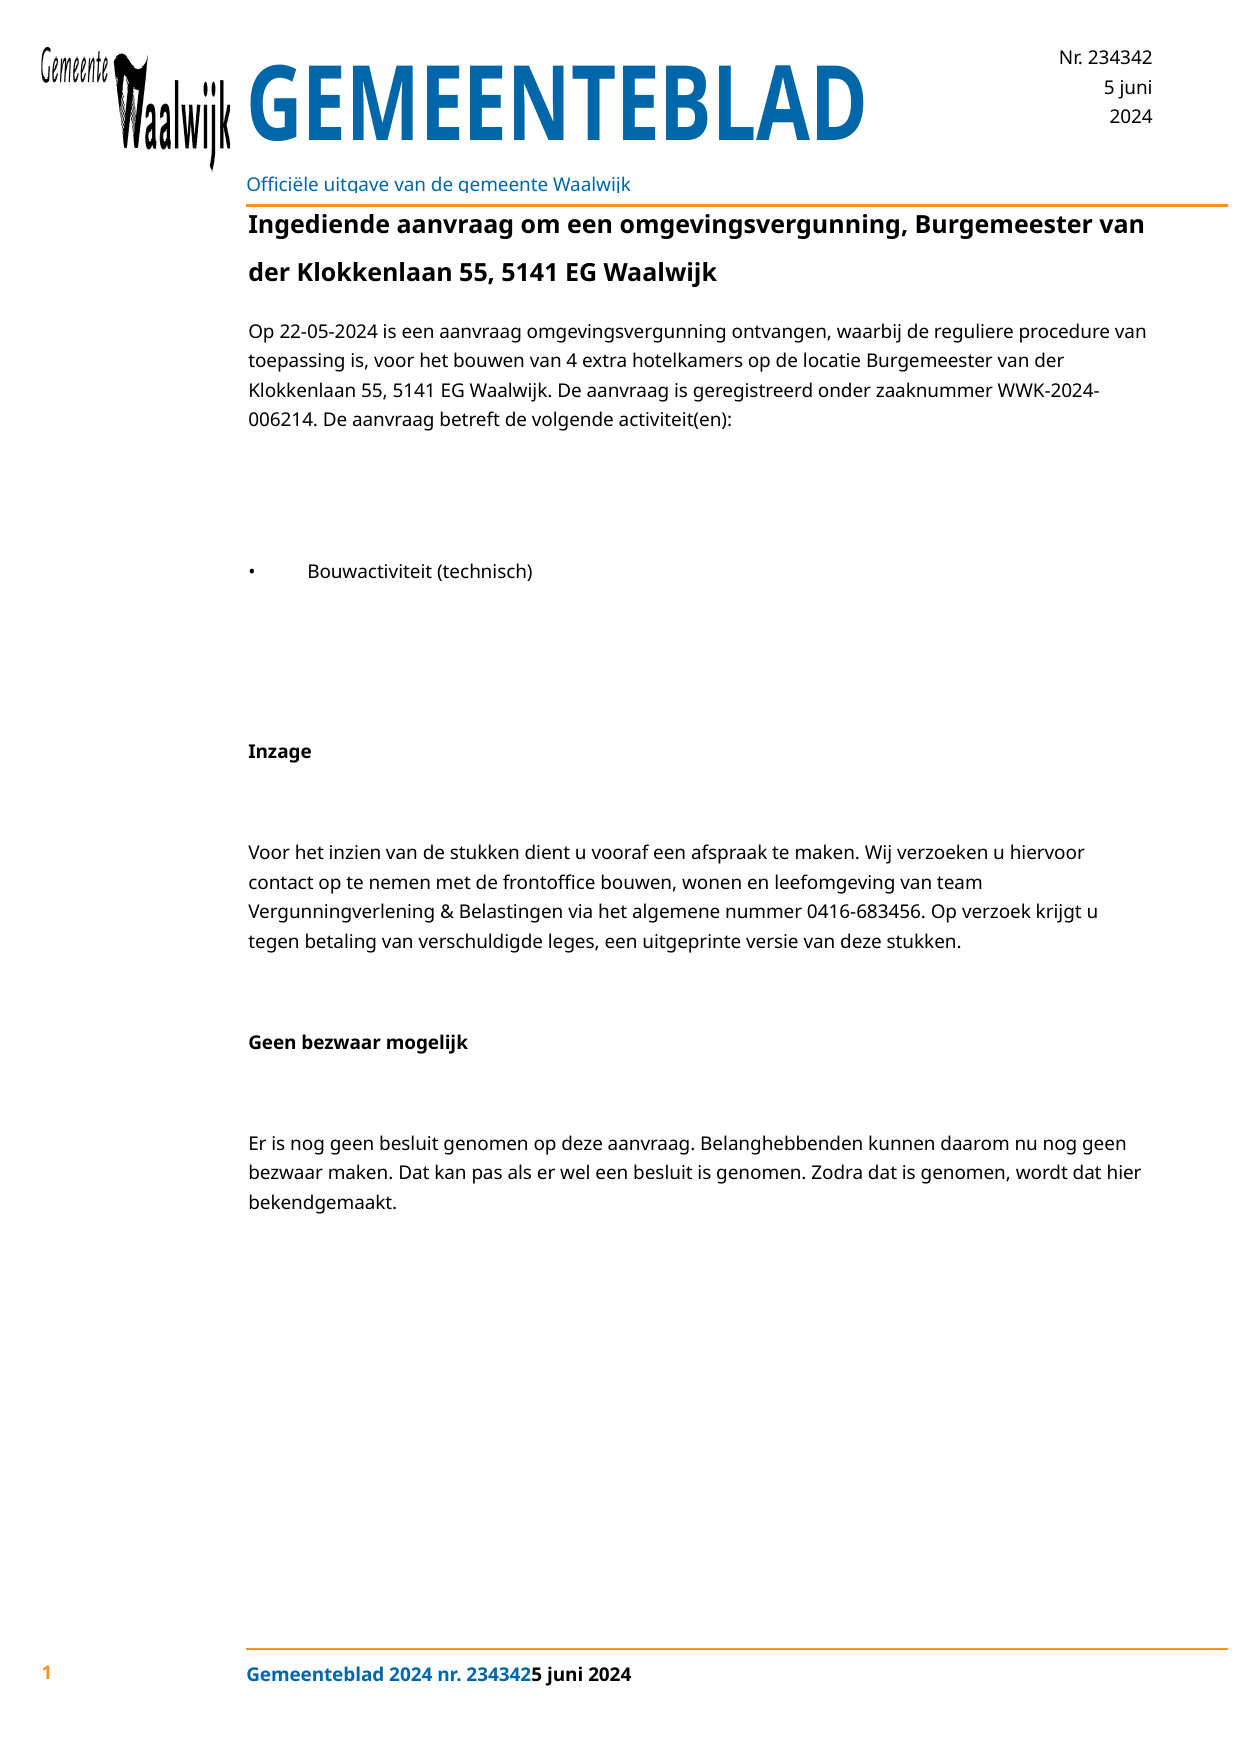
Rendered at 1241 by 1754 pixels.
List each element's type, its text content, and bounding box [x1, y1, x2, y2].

text Inzage [248, 739, 1152, 764]
list Bouwactiviteit (technisch) [248, 558, 1152, 584]
text Er is nog geen besluit genomen op deze aanvraag. Belanghebbenden kunnen daarom nu nog geen bezwaar maken. Dat kan pas als er wel een besluit is genomen. Zodra dat is genomen, wordt dat hier bekendgemaakt. [248, 1130, 1152, 1215]
text Geen bezwaar mogelijk [248, 1029, 1152, 1055]
text Ingediende aanvraag om een omgevingsvergunning, Burgemeester van der Klokkenlaan 55, 5141 EG Waalwijk [248, 207, 1152, 288]
text Voor het inzien van de stukken dient u vooraf een afspraak te maken. Wij verzoeken u hiervoor contact op te nemen met de frontoffice bouwen, wonen en leefomgeving van team Vergunningverlening & Belastingen via het algemene nummer 0416-683456. Op verzoek krijgt u tegen betaling van verschuldigde leges, een uitgeprinte versie van deze stukken. [248, 839, 1152, 954]
text Op 22-05-2024 is een aanvraag omgevingsvergunning ontvangen, waarbij de reguliere procedure van toepassing is, voor het bouwen van 4 extra hotelkamers op de locatie Burgemeester van der Klokkenlaan 55, 5141 EG Waalwijk. De aanvraag is geregistreerd onder zaaknummer WWK-2024-006214. De aanvraag betreft de volgende activiteit(en): [248, 318, 1152, 432]
picture [41, 47, 231, 172]
